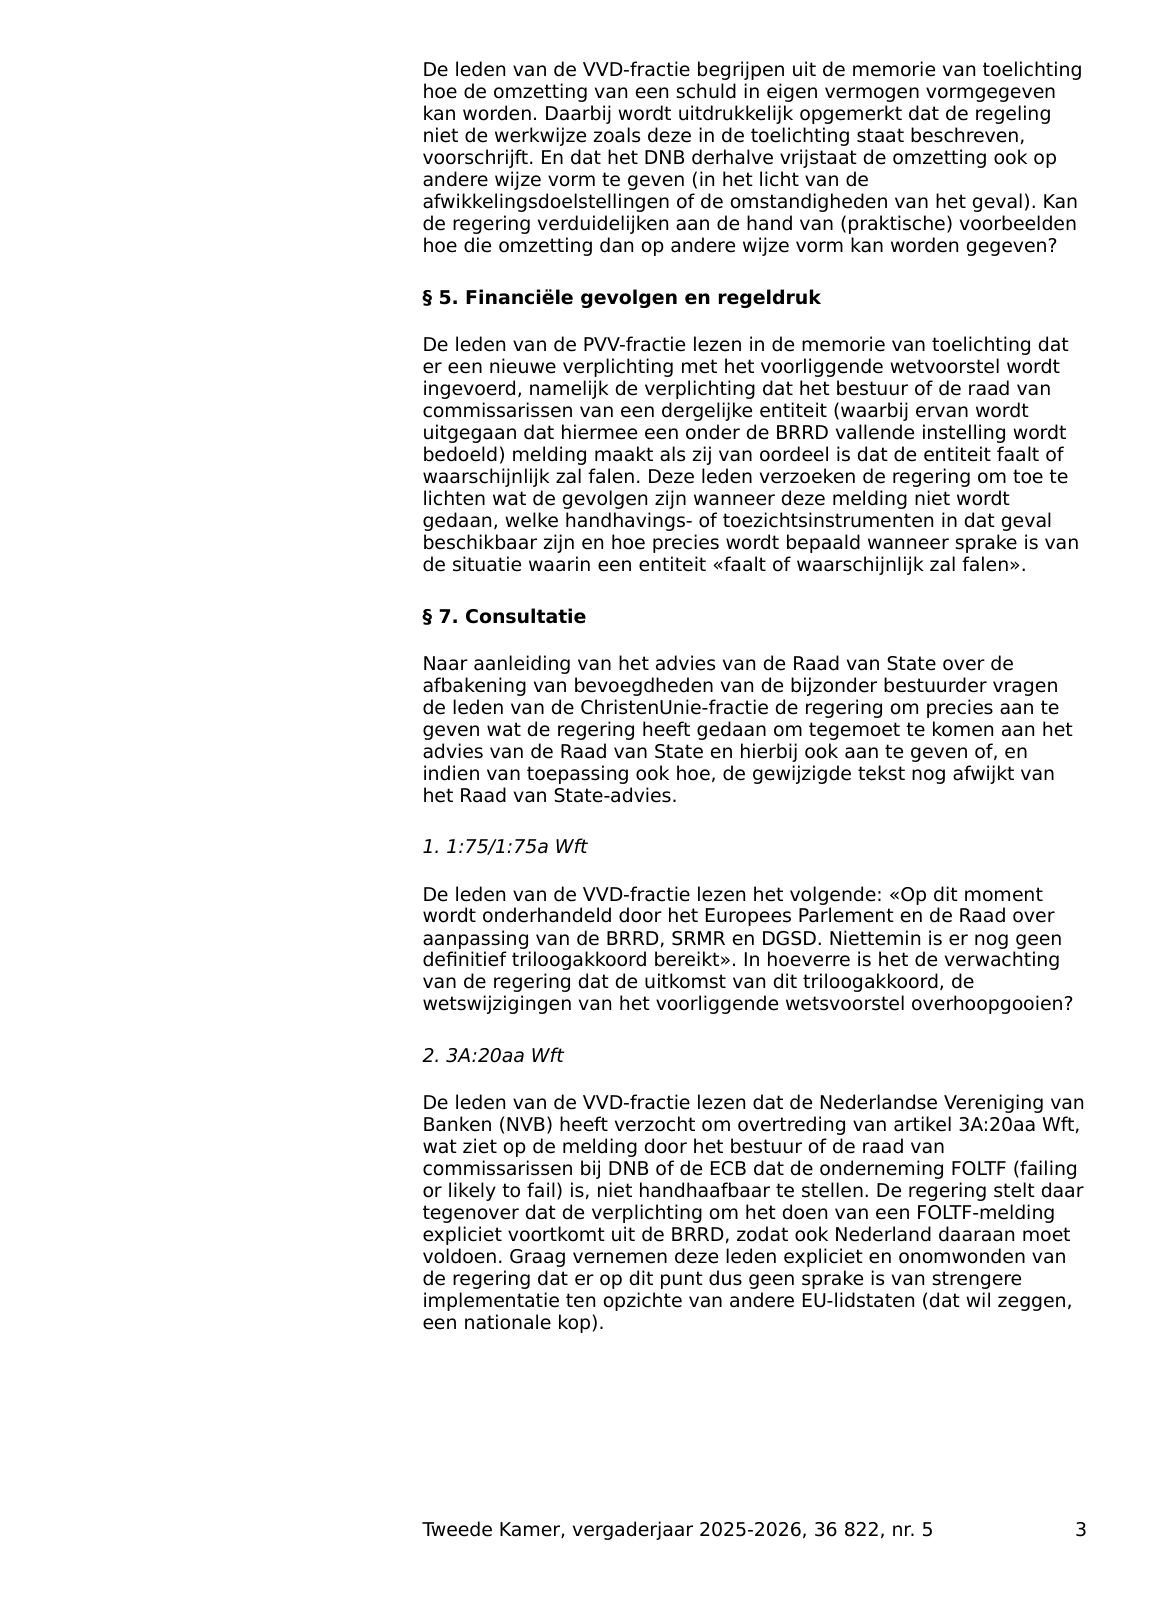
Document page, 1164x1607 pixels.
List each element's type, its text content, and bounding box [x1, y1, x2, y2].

text De leden van de VVD-fractie lezen dat de Nederlandse Vereniging van Banken (NVB) heeft verzocht om overtreding van artikel 3A:20aa Wft, wat ziet op de melding door het bestuur of de raad van commissarissen bij DNB of de ECB dat de onderneming FOLTF (failing or likely to fail) is, niet handhaafbaar te stellen. De regering stelt daar tegenover dat de verplichting om het doen van een FOLTF-melding expliciet voortkomt uit de BRRD, zodat ook Nederland daaraan moet voldoen. Graag vernemen deze leden expliciet en onomwonden van de regering dat er op dit punt dus geen sprake is van strengere implementatie ten opzichte van andere EU-lidstaten (dat wil zeggen, een nationale kop). [422, 1092, 1087, 1334]
text De leden van de PVV-fractie lezen in de memorie van toelichting dat er een nieuwe verplichting met het voorliggende wetvoorstel wordt ingevoerd, namelijk de verplichting dat het bestuur of de raad van commissarissen van een dergelijke entiteit (waarbij ervan wordt uitgegaan dat hiermee een onder de BRRD vallende instelling wordt bedoeld) melding maakt als zij van oordeel is dat de entiteit faalt of waarschijnlijk zal falen. Deze leden verzoeken de regering om toe te lichten wat de gevolgen zijn wanneer deze melding niet wordt gedaan, welke handhavings- of toezichtsinstrumenten in dat geval beschikbaar zijn en hoe precies wordt bepaald wanneer sprake is van de situatie waarin een entiteit «faalt of waarschijnlijk zal falen». [422, 334, 1087, 576]
subtitle 2. 3A:20aa Wft [422, 1045, 1087, 1067]
text De leden van de VVD-fractie lezen het volgende: «Op dit moment wordt onderhandeld door het Europees Parlement en de Raad over aanpassing van de BRRD, SRMR en DGSD. Niettemin is er nog geen definitief triloogakkoord bereikt». In hoeverre is het de verwachting van de regering dat de uitkomst van dit triloogakkoord, de wetswijzigingen van het voorliggende wetsvoorstel overhoopgooien? [422, 883, 1087, 1015]
text De leden van de VVD-fractie begrijpen uit de memorie van toelichting hoe de omzetting van een schuld in eigen vermogen vormgegeven kan worden. Daarbij wordt uitdrukkelijk opgemerkt dat de regeling niet de werkwijze zoals deze in de toelichting staat beschreven, voorschrijft. En dat het DNB derhalve vrijstaat de omzetting ook op andere wijze vorm te geven (in het licht van de afwikkelingsdoelstellingen of de omstandigheden van het geval). Kan de regering verduidelijken aan de hand van (praktische) voorbeelden hoe die omzetting dan op andere wijze vorm kan worden gegeven? [422, 59, 1087, 257]
subtitle § 5. Financiële gevolgen en regeldruk [422, 287, 1087, 309]
subtitle § 7. Consultatie [422, 606, 1087, 628]
text Naar aanleiding van het advies van de Raad van State over de afbakening van bevoegdheden van de bijzonder bestuurder vragen de leden van de ChristenUnie-fractie de regering om precies aan te geven wat de regering heeft gedaan om tegemoet te komen aan het advies van de Raad van State en hierbij ook aan te geven of, en indien van toepassing ook hoe, de gewijzigde tekst nog afwijkt van het Raad van State-advies. [422, 653, 1087, 806]
subtitle 1. 1:75/1:75a Wft [422, 836, 1087, 858]
